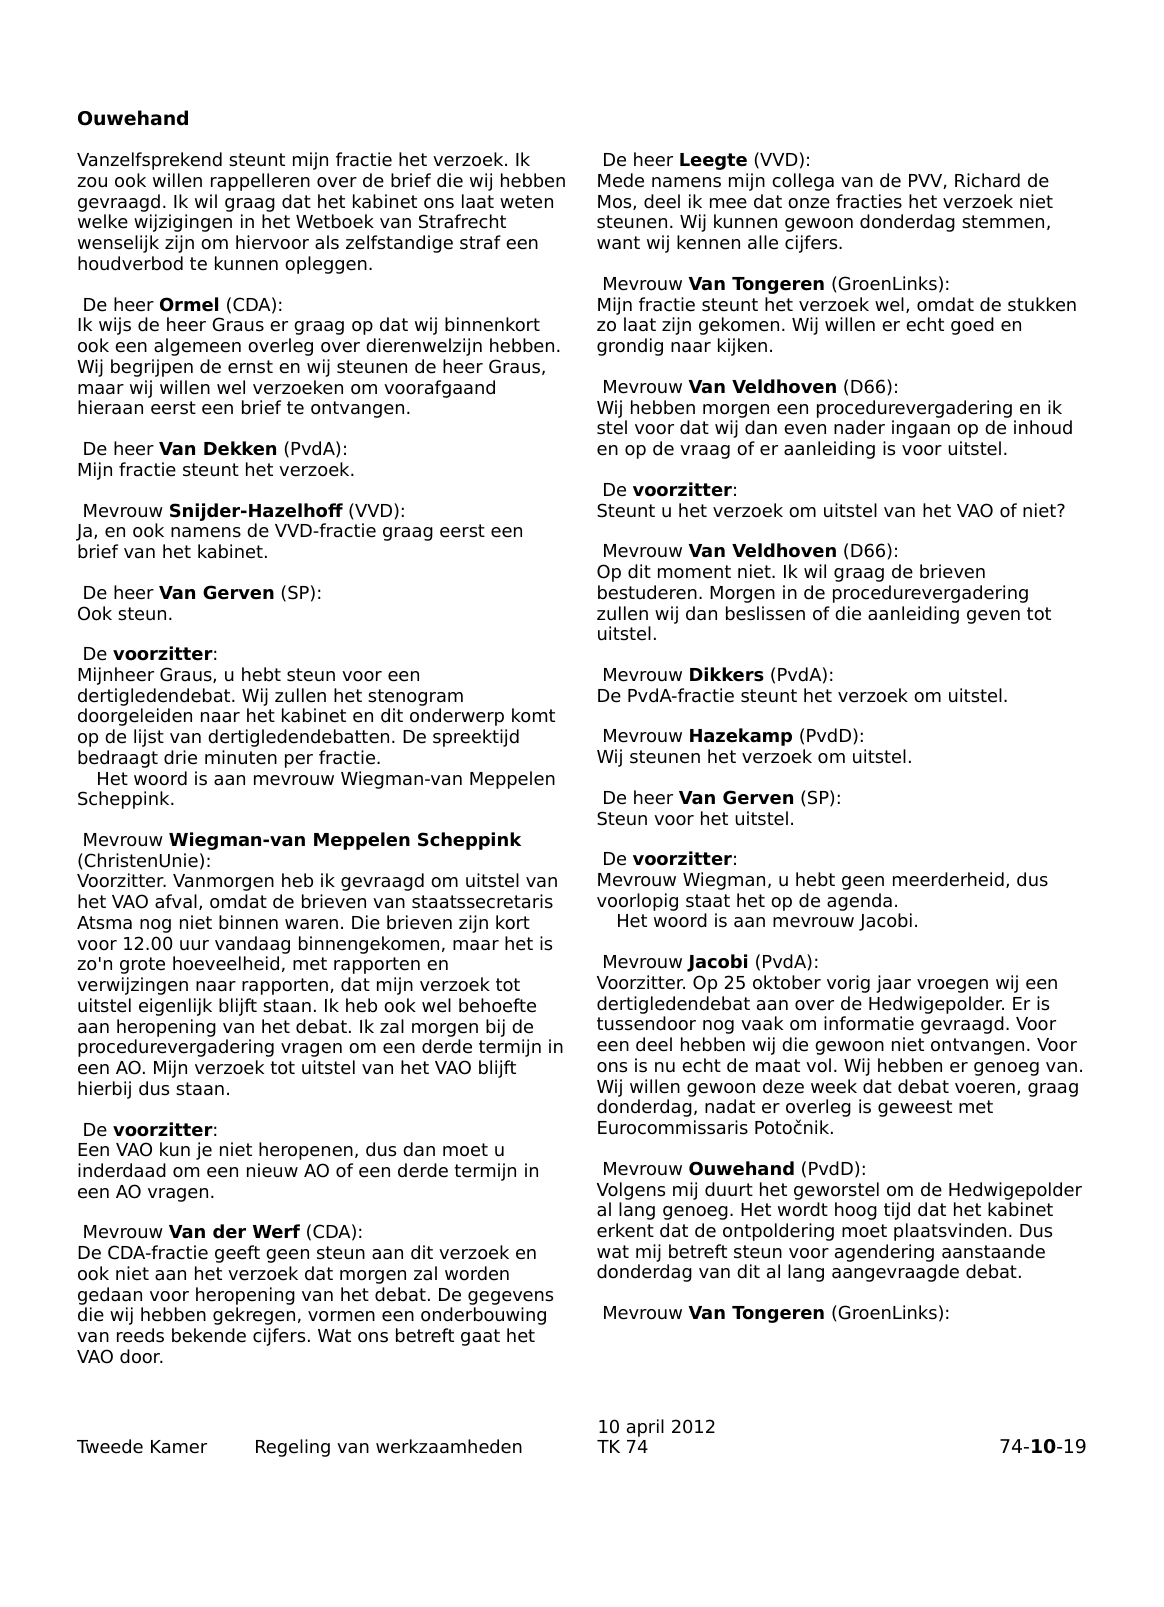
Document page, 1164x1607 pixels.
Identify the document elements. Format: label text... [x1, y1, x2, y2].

text Ja, en ook namens de VVD-fractie graag eerst een brief van het kabinet. [77, 521, 567, 563]
text Mevrouw Wiegman-van Meppelen Scheppink (ChristenUnie): [77, 830, 567, 871]
text Ik wijs de heer Graus er graag op dat wij binnenkort ook een algemeen overleg over dierenwelzijn hebben. Wij begrijpen de ernst en wij steunen de heer Graus, maar wij willen wel verzoeken om voorafgaand hieraan eerst een brief te ontvangen. [77, 315, 567, 419]
text De voorzitter: [596, 480, 1087, 500]
text De CDA-fractie geeft geen steun aan dit verzoek en ook niet aan het verzoek dat morgen zal worden gedaan voor heropening van het debat. De gegevens die wij hebben gekregen, vormen een onderbouwing van reeds bekende cijfers. Wat ons betreft gaat het VAO door. [77, 1243, 567, 1367]
text Steunt u het verzoek om uitstel van het VAO of niet? [596, 500, 1087, 521]
text De voorzitter: [77, 1119, 567, 1140]
text De heer Ormel (CDA): [77, 294, 567, 315]
text De heer Van Gerven (SP): [77, 583, 567, 603]
text Mijn fractie steunt het verzoek wel, omdat de stukken zo laat zijn gekomen. Wij willen er echt goed en grondig naar kijken. [596, 294, 1087, 357]
text Voorzitter. Op 25 oktober vorig jaar vroegen wij een dertigledendebat aan over de Hedwigepolder. Er is tussendoor nog vaak om informatie gevraagd. Voor een deel hebben wij die gewoon niet ontvangen. Voor ons is nu echt de maat vol. Wij hebben er genoeg van. Wij willen gewoon deze week dat debat voeren, graag donderdag, nadat er overleg is geweest met Eurocommissaris Potočnik. [596, 973, 1087, 1139]
text Mijnheer Graus, u hebt steun voor een dertigledendebat. Wij zullen het stenogram doorgeleiden naar het kabinet en dit onderwerp komt op de lijst van dertigledendebatten. De spreektijd bedraagt drie minuten per fractie. [77, 665, 567, 768]
text Mijn fractie steunt het verzoek. [77, 460, 567, 480]
text Volgens mij duurt het geworstel om de Hedwigepolder al lang genoeg. Het wordt hoog tijd dat het kabinet erkent dat de ontpoldering moet plaatsvinden. Dus wat mij betreft steun voor agendering aanstaande donderdag van dit al lang aangevraagde debat. [596, 1179, 1087, 1283]
text Op dit moment niet. Ik wil graag de brieven bestuderen. Morgen in de procedurevergadering zullen wij dan beslissen of die aanleiding geven tot uitstel. [596, 562, 1087, 645]
text Mevrouw Van Veldhoven (D66): [596, 541, 1087, 562]
text Mevrouw Jacobi (PvdA): [596, 952, 1087, 973]
text Mevrouw Van Tongeren (GroenLinks): [596, 1303, 1087, 1324]
text Wij hebben morgen een procedurevergadering en ik stel voor dat wij dan even nader ingaan op de inhoud en op de vraag of er aanleiding is voor uitstel. [596, 397, 1087, 460]
text De heer Leegte (VVD): [596, 150, 1087, 171]
text Het woord is aan mevrouw Jacobi. [596, 911, 1087, 932]
text Mevrouw Dikkers (PvdA): [596, 665, 1087, 686]
text Mevrouw Wiegman, u hebt geen meerderheid, dus voorlopig staat het op de agenda. [596, 870, 1087, 911]
text De PvdA-fractie steunt het verzoek om uitstel. [596, 686, 1087, 706]
text Wij steunen het verzoek om uitstel. [596, 747, 1087, 768]
text De voorzitter: [596, 849, 1087, 870]
text De heer Van Dekken (PvdA): [77, 439, 567, 460]
text Een VAO kun je niet heropenen, dus dan moet u inderdaad om een nieuw AO of een derde termijn in een AO vragen. [77, 1140, 567, 1202]
text Mede namens mijn collega van de PVV, Richard de Mos, deel ik mee dat onze fracties het verzoek niet steunen. Wij kunnen gewoon donderdag stemmen, want wij kennen alle cijfers. [596, 171, 1087, 254]
text Voorzitter. Vanmorgen heb ik gevraagd om uitstel van het VAO afval, omdat de brieven van staatssecretaris Atsma nog niet binnen waren. Die brieven zijn kort voor 12.00 uur vandaag binnengekomen, maar het is zo'n grote hoeveelheid, met rapporten en verwijzingen naar rapporten, dat mijn verzoek tot uitstel eigenlijk blijft staan. Ik heb ook wel behoefte aan heropening van het debat. Ik zal morgen bij de procedurevergadering vragen om een derde termijn in een AO. Mijn verzoek tot uitstel van het VAO blijft hierbij dus staan. [77, 871, 567, 1099]
text Vanzelfsprekend steunt mijn fractie het verzoek. Ik zou ook willen rappelleren over de brief die wij hebben gevraagd. Ik wil graag dat het kabinet ons laat weten welke wijzigingen in het Wetboek van Strafrecht wenselijk zijn om hiervoor als zelfstandige straf een houdverbod te kunnen opleggen. [77, 150, 567, 274]
text Mevrouw Van der Werf (CDA): [77, 1222, 567, 1243]
text Het woord is aan mevrouw Wiegman-van Meppelen Scheppink. [77, 768, 567, 810]
text Ook steun. [77, 603, 567, 624]
text Mevrouw Van Tongeren (GroenLinks): [596, 274, 1087, 294]
text Mevrouw Hazekamp (PvdD): [596, 726, 1087, 747]
text De heer Van Gerven (SP): [596, 788, 1087, 808]
text De voorzitter: [77, 644, 567, 665]
text Mevrouw Snijder-Hazelhoff (VVD): [77, 500, 567, 521]
text Steun voor het uitstel. [596, 808, 1087, 829]
text Mevrouw Van Veldhoven (D66): [596, 377, 1087, 397]
text Mevrouw Ouwehand (PvdD): [596, 1159, 1087, 1179]
